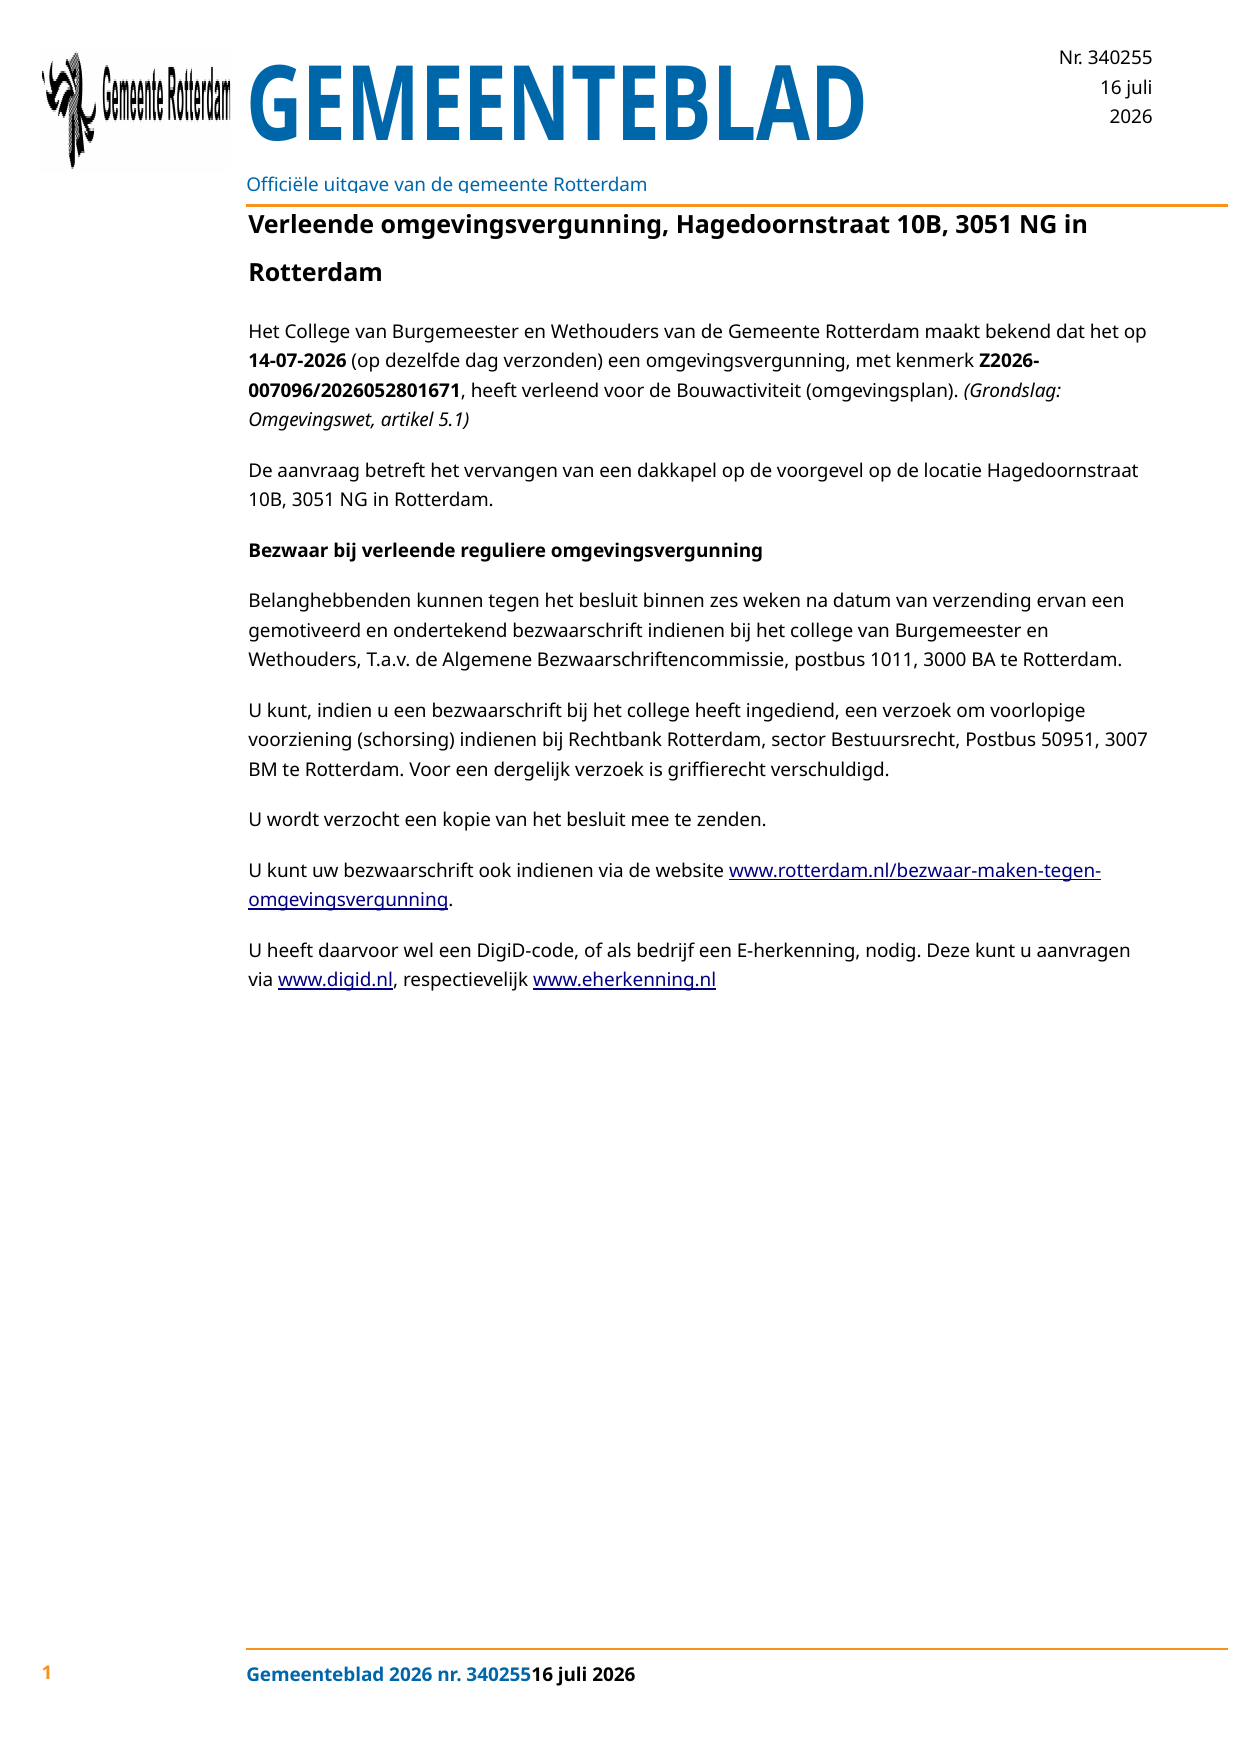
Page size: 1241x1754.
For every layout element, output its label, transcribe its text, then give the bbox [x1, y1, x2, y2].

text Het College van Burgemeester en Wethouders van de Gemeente Rotterdam maakt bekend dat het op 14-07-2026 (op dezelfde dag verzonden) een omgevingsvergunning, met kenmerk Z2026-007096/2026052801671, heeft verleend voor de Bouwactiviteit (omgevingsplan). (Grondslag: Omgevingswet, artikel 5.1) [248, 318, 1152, 432]
text U wordt verzocht een kopie van het besluit mee te zenden. [248, 807, 1152, 832]
text Belanghebbenden kunnen tegen het besluit binnen zes weken na datum van verzending ervan een gemotiveerd en ondertekend bezwaarschrift indienen bij het college van Burgemeester en Wethouders, T.a.v. de Algemene Bezwaarschriftencommissie, postbus 1011, 3000 BA te Rotterdam. [248, 587, 1152, 672]
picture [41, 47, 231, 172]
text De aanvraag betreft het vervangen van een dakkapel op de voorgevel op de locatie Hagedoornstraat 10B, 3051 NG in Rotterdam. [248, 457, 1152, 512]
text U kunt uw bezwaarschrift ook indienen via de website www.rotterdam.nl/bezwaar-maken-tegen-omgevingsvergunning. [248, 857, 1152, 912]
text Verleende omgevingsvergunning, Hagedoornstraat 10B, 3051 NG in Rotterdam [248, 207, 1152, 288]
text U heeft daarvoor wel een DigiD-code, of als bedrijf een E-herkenning, nodig. Deze kunt u aanvragen via www.digid.nl, respectievelijk www.eherkenning.nl [248, 937, 1152, 992]
text Bezwaar bij verleende reguliere omgevingsvergunning [248, 537, 1152, 563]
text U kunt, indien u een bezwaarschrift bij het college heeft ingediend, een verzoek om voorlopige voorziening (schorsing) indienen bij Rechtbank Rotterdam, sector Bestuursrecht, Postbus 50951, 3007 BM te Rotterdam. Voor een dergelijk verzoek is griffierecht verschuldigd. [248, 697, 1152, 782]
